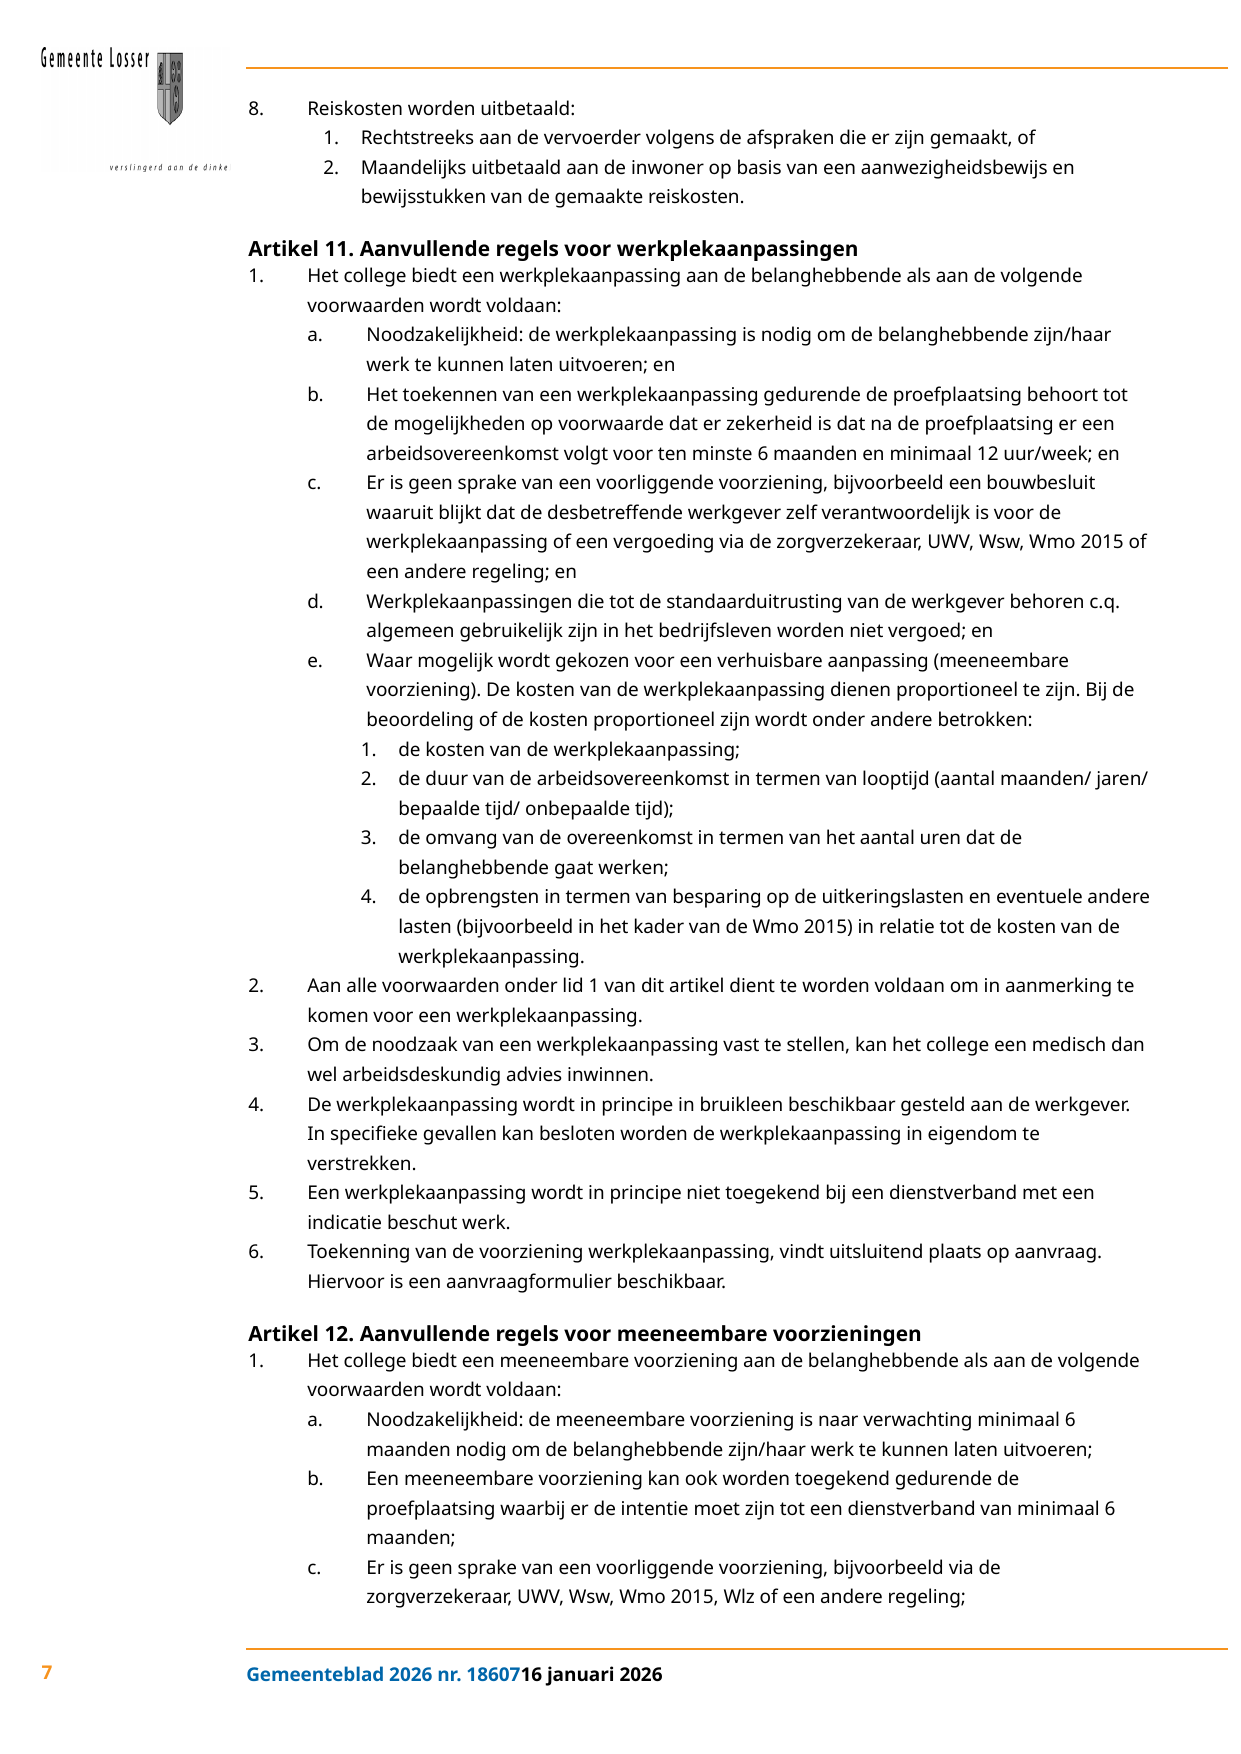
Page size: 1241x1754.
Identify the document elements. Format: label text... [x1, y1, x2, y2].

list Er is geen sprake van een voorliggende voorziening, bijvoorbeeld via de zorgverzekeraar, UWV, Wsw, Wmo 2015, Wlz of een andere regeling; [307, 1554, 1152, 1609]
list Een werkplekaanpassing wordt in principe niet toegekend bij een dienstverband met een indicatie beschut werk. [248, 1179, 1152, 1235]
list Maandelijks uitbetaald aan de inwoner op basis van een aanwezigheidsbewijs en bewijsstukken van de gemaakte reiskosten. [323, 154, 1152, 209]
list Het college biedt een meeneembare voorziening aan de belanghebbende als aan de volgende voorwaarden wordt voldaan: [248, 1347, 1152, 1402]
list Aan alle voorwaarden onder lid 1 van dit artikel dient te worden voldaan om in aanmerking te komen voor een werkplekaanpassing. [248, 972, 1152, 1028]
list Een meeneembare voorziening kan ook worden toegekend gedurende de proefplaatsing waarbij er de intentie moet zijn tot een dienstverband van minimaal 6 maanden; [307, 1465, 1152, 1550]
list Noodzakelijkheid: de werkplekaanpassing is nodig om de belanghebbende zijn/haar werk te kunnen laten uitvoeren; en [307, 322, 1152, 377]
list Werkplekaanpassingen die tot de standaarduitrusting van de werkgever behoren c.q. algemeen gebruikelijk zijn in het bedrijfsleven worden niet vergoed; en [307, 588, 1152, 643]
list Er is geen sprake van een voorliggende voorziening, bijvoorbeeld een bouwbesluit waaruit blijkt dat de desbetreffende werkgever zelf verantwoordelijk is voor de werkplekaanpassing of een vergoeding via de zorgverzekeraar, UWV, Wsw, Wmo 2015 of een andere regeling; en [307, 469, 1152, 584]
list Om de noodzaak van een werkplekaanpassing vast te stellen, kan het college een medisch dan wel arbeidsdeskundig advies inwinnen. [248, 1032, 1152, 1087]
list de omvang van de overeenkomst in termen van het aantal uren dat de belanghebbende gaat werken; [361, 824, 1152, 880]
picture [41, 47, 231, 172]
list Reiskosten worden uitbetaald: [248, 95, 1152, 121]
list Het college biedt een werkplekaanpassing aan de belanghebbende als aan de volgende voorwaarden wordt voldaan: [248, 262, 1152, 318]
list De werkplekaanpassing wordt in principe in bruikleen beschikbaar gesteld aan de werkgever. In specifieke gevallen kan besloten worden de werkplekaanpassing in eigendom te verstrekken. [248, 1091, 1152, 1176]
text Artikel 11. Aanvullende regels voor werkplekaanpassingen [248, 234, 1152, 262]
list de duur van de arbeidsovereenkomst in termen van looptijd (aantal maanden/ jaren/ bepaalde tijd/ onbepaalde tijd); [361, 765, 1152, 821]
list de opbrengsten in termen van besparing op de uitkeringslasten en eventuele andere lasten (bijvoorbeeld in het kader van de Wmo 2015) in relatie tot de kosten van de werkplekaanpassing. [361, 884, 1152, 968]
list Rechtstreeks aan de vervoerder volgens de afspraken die er zijn gemaakt, of [323, 124, 1152, 150]
text Artikel 12. Aanvullende regels voor meeneembare voorzieningen [248, 1319, 1152, 1347]
list Het toekennen van een werkplekaanpassing gedurende de proefplaatsing behoort tot de mogelijkheden op voorwaarde dat er zekerheid is dat na de proefplaatsing er een arbeidsovereenkomst volgt voor ten minste 6 maanden en minimaal 12 uur/week; en [307, 381, 1152, 466]
list Noodzakelijkheid: de meeneembare voorziening is naar verwachting minimaal 6 maanden nodig om de belanghebbende zijn/haar werk te kunnen laten uitvoeren; [307, 1406, 1152, 1462]
list Toekenning van de voorziening werkplekaanpassing, vindt uitsluitend plaats op aanvraag. Hiervoor is een aanvraagformulier beschikbaar. [248, 1239, 1152, 1294]
list Waar mogelijk wordt gekozen voor een verhuisbare aanpassing (meeneembare voorziening). De kosten van de werkplekaanpassing dienen proportioneel te zijn. Bij de beoordeling of de kosten proportioneel zijn wordt onder andere betrokken: [307, 647, 1152, 732]
list de kosten van de werkplekaanpassing; [361, 736, 1152, 761]
